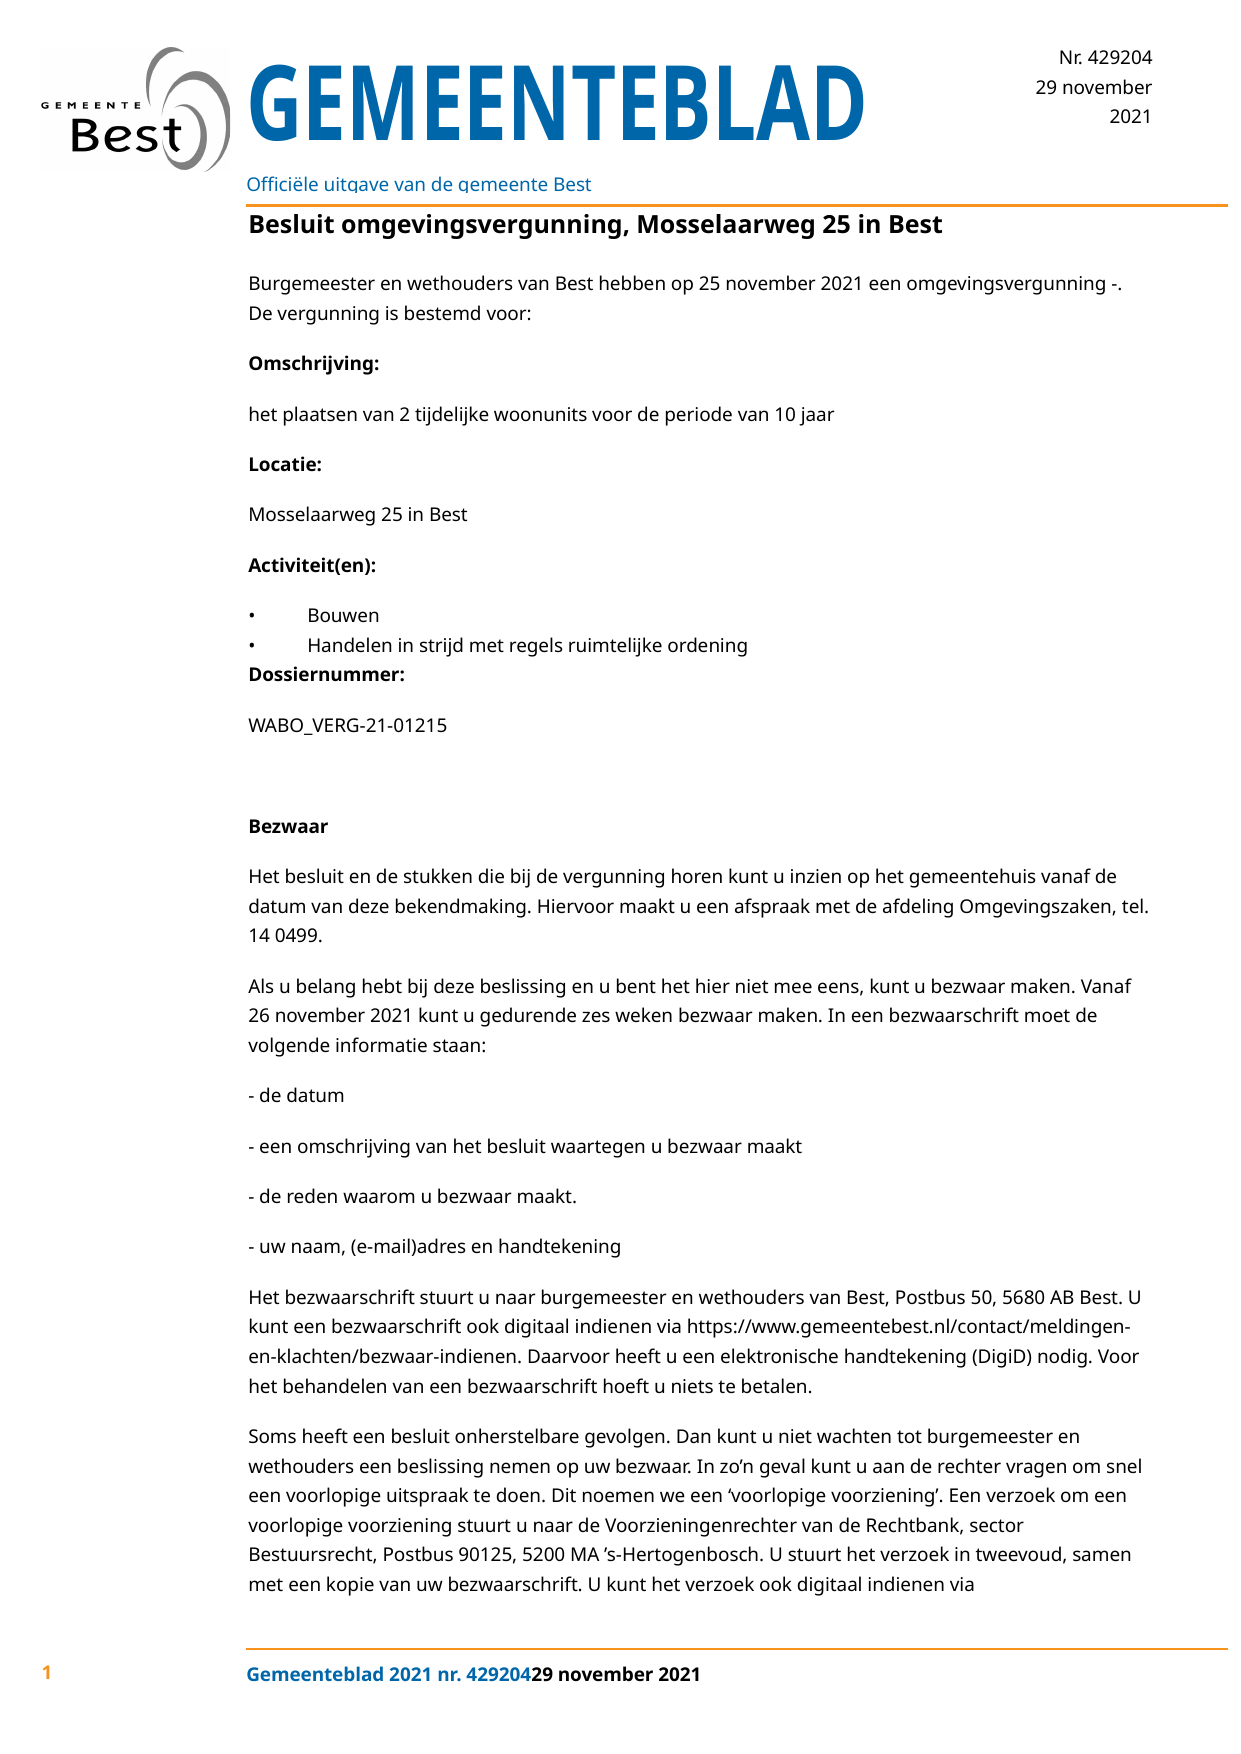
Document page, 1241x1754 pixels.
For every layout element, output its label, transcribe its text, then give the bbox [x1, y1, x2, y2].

text - de datum [248, 1082, 1152, 1108]
text WABO_VERG-21-01215 [248, 712, 1152, 738]
text Burgemeester en wethouders van Best hebben op 25 november 2021 een omgevingsvergunning -. De vergunning is bestemd voor: [248, 270, 1152, 326]
text Soms heeft een besluit onherstelbare gevolgen. Dan kunt u niet wachten tot burgemeester en wethouders een beslissing nemen op uw bezwaar. In zo’n geval kunt u aan de rechter vragen om snel een voorlopige uitspraak te doen. Dit noemen we een ‘voorlopige voorziening’. Een verzoek om een voorlopige voorziening stuurt u naar de Voorzieningenrechter van de Rechtbank, sector Bestuursrecht, Postbus 90125, 5200 MA ’s-Hertogenbosch. U stuurt het verzoek in tweevoud, samen met een kopie van uw bezwaarschrift. U kunt het verzoek ook digitaal indienen via [248, 1423, 1152, 1597]
text Omschrijving: [248, 350, 1152, 376]
text Locatie: [248, 451, 1152, 477]
text Het bezwaarschrift stuurt u naar burgemeester en wethouders van Best, Postbus 50, 5680 AB Best. U kunt een bezwaarschrift ook digitaal indienen via https://www.gemeentebest.nl/contact/meldingen-en-klachten/bezwaar-indienen. Daarvoor heeft u een elektronische handtekening (DigiD) nodig. Voor het behandelen van een bezwaarschrift hoeft u niets te betalen. [248, 1284, 1152, 1398]
picture [41, 47, 231, 172]
text Bezwaar [248, 813, 1152, 838]
list Bouwen [248, 602, 1152, 628]
text Mosselaarweg 25 in Best [248, 502, 1152, 527]
text Als u belang hebt bij deze beslissing en u bent het hier niet mee eens, kunt u bezwaar maken. Vanaf 26 november 2021 kunt u gedurende zes weken bezwaar maken. In een bezwaarschrift moet de volgende informatie staan: [248, 973, 1152, 1058]
text Dossiernummer: [248, 662, 1152, 687]
text - uw naam, (e-mail)adres en handtekening [248, 1234, 1152, 1259]
list Handelen in strijd met regels ruimtelijke ordening [248, 632, 1152, 658]
text - de reden waarom u bezwaar maakt. [248, 1183, 1152, 1209]
text Het besluit en de stukken die bij de vergunning horen kunt u inzien op het gemeentehuis vanaf de datum van deze bekendmaking. Hiervoor maakt u een afspraak met de afdeling Omgevingszaken, tel. 14 0499. [248, 863, 1152, 948]
text - een omschrijving van het besluit waartegen u bezwaar maakt [248, 1133, 1152, 1158]
text het plaatsen van 2 tijdelijke woonunits voor de periode van 10 jaar [248, 401, 1152, 426]
text Activiteit(en): [248, 552, 1152, 578]
text Besluit omgevingsvergunning, Mosselaarweg 25 in Best [248, 207, 1152, 241]
